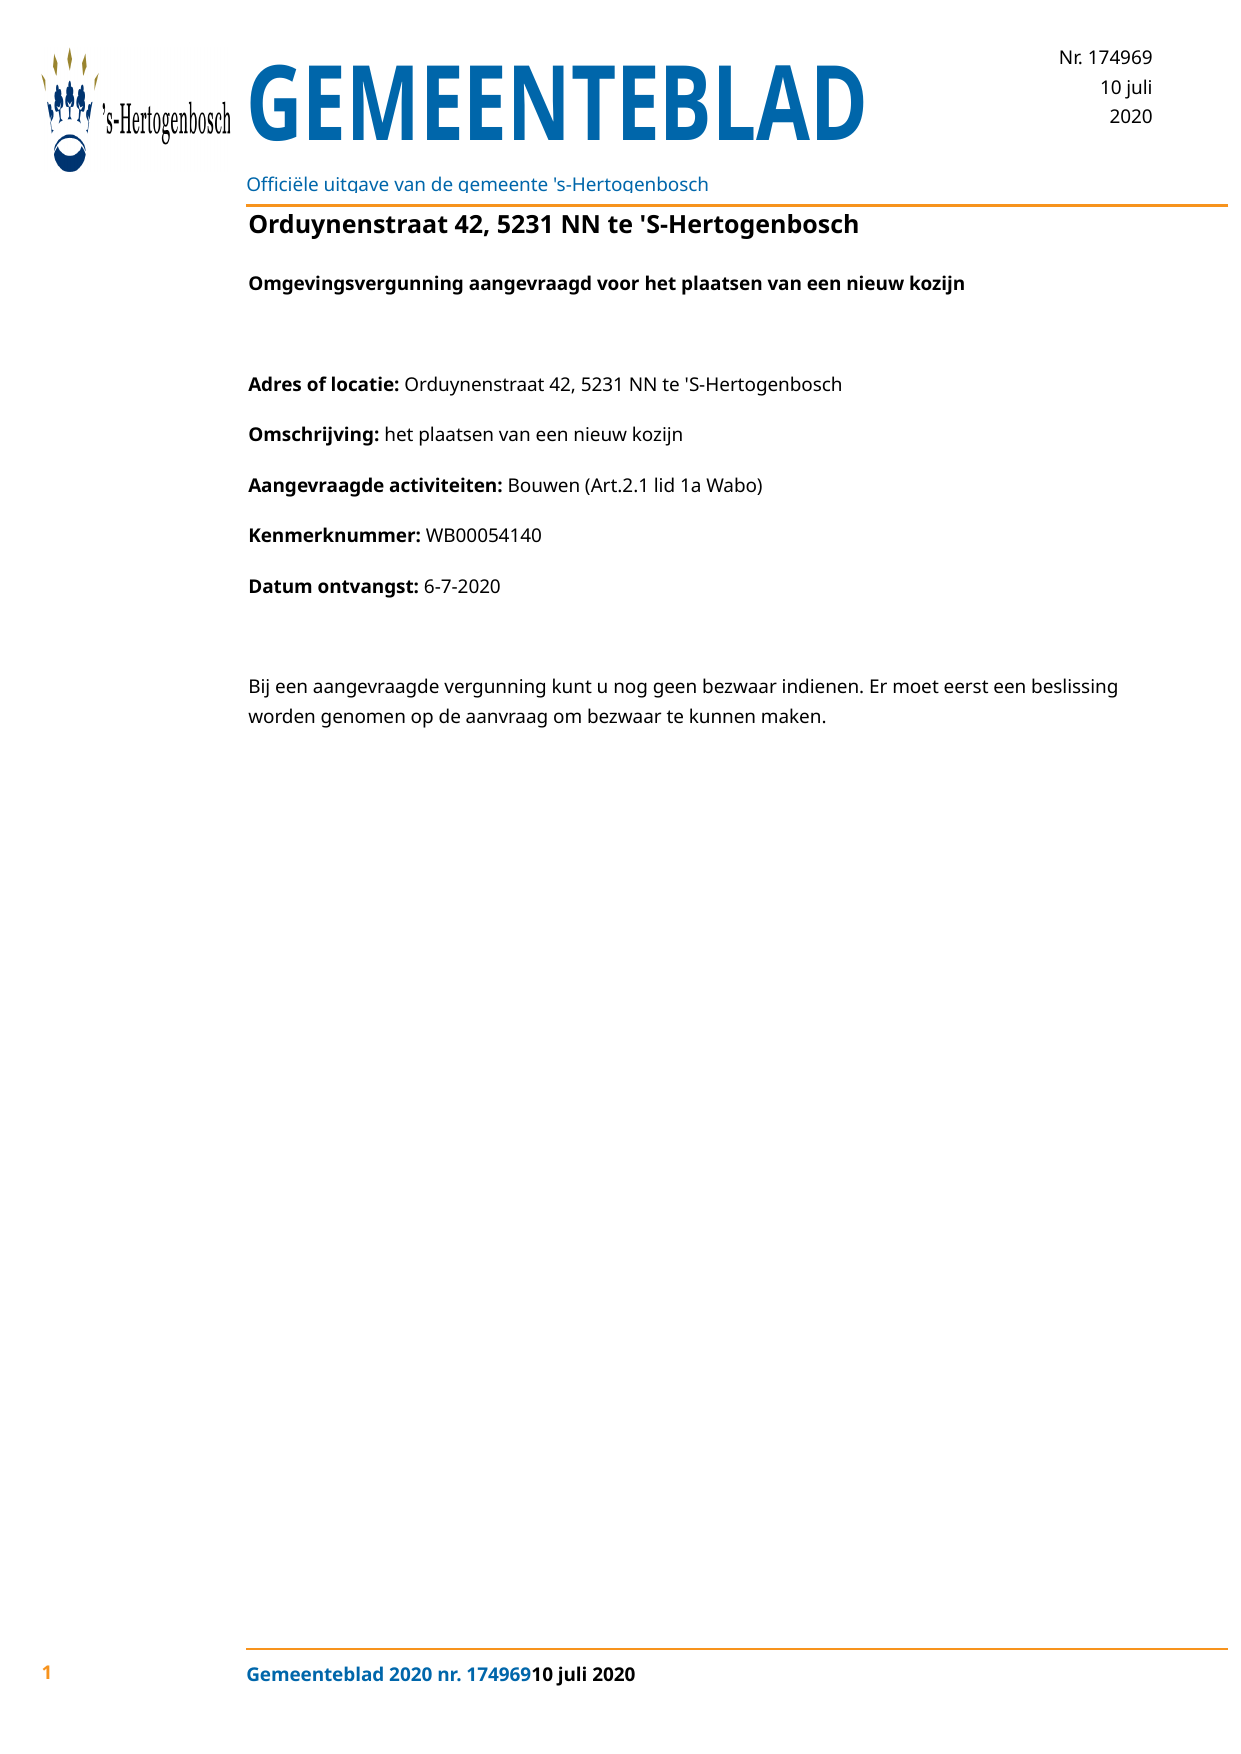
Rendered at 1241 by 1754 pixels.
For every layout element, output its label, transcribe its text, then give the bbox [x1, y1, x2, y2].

text Omschrijving: het plaatsen van een nieuw kozijn [248, 422, 1152, 447]
text Adres of locatie: Orduynenstraat 42, 5231 NN te 'S-Hertogenbosch [248, 371, 1152, 397]
text Orduynenstraat 42, 5231 NN te 'S-Hertogenbosch [248, 207, 1152, 241]
text Omgevingsvergunning aangevraagd voor het plaatsen van een nieuw kozijn [248, 270, 1152, 296]
text Aangevraagde activiteiten: Bouwen (Art.2.1 lid 1a Wabo) [248, 472, 1152, 498]
text Datum ontvangst: 6-7-2020 [248, 573, 1152, 598]
text Kenmerknummer: WB00054140 [248, 522, 1152, 548]
text Bij een aangevraagde vergunning kunt u nog geen bezwaar indienen. Er moet eerst een beslissing worden genomen op de aanvraag om bezwaar te kunnen maken. [248, 674, 1152, 729]
picture [41, 47, 231, 172]
